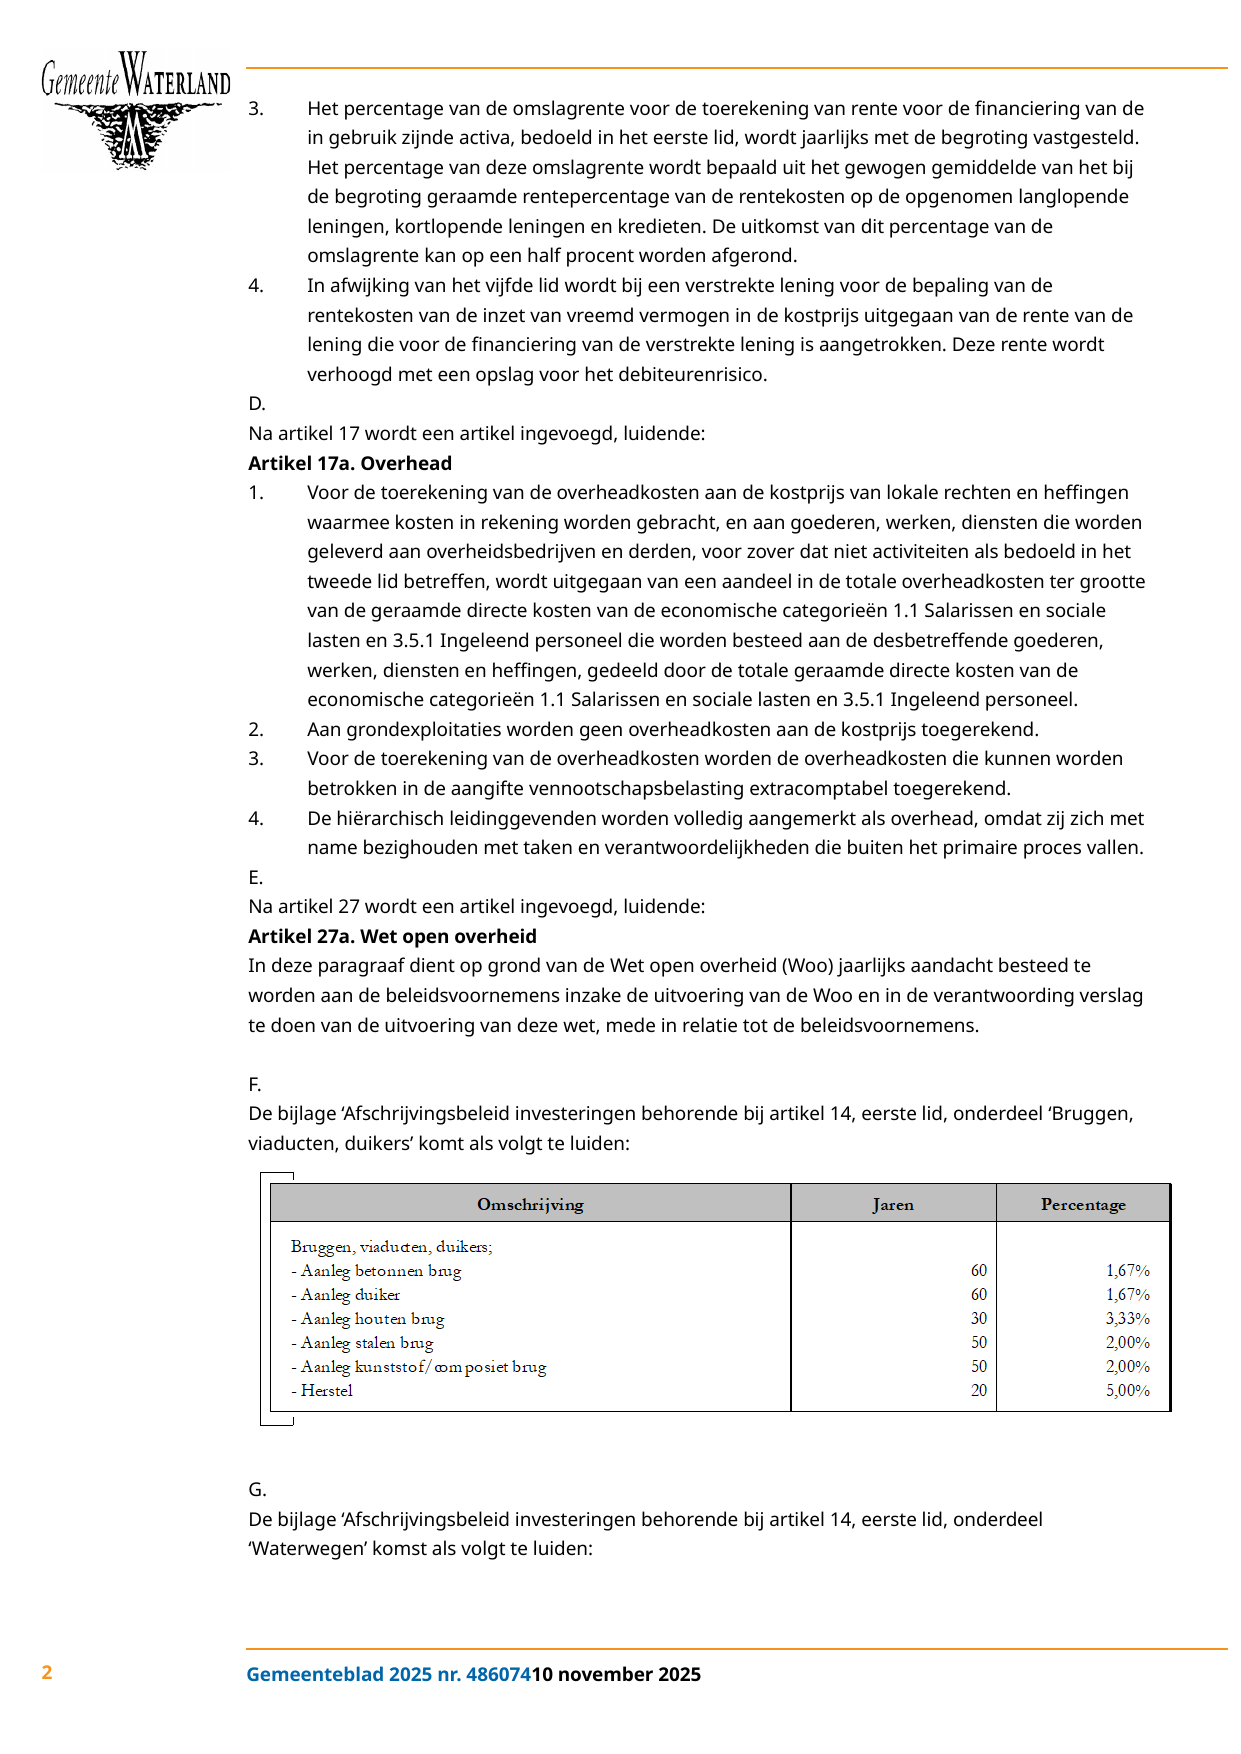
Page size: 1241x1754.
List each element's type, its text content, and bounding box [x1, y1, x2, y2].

text Artikel 27a. Wet open overheid [248, 923, 1152, 949]
text De bijlage ‘Afschrijvingsbeleid investeringen behorende bij artikel 14, eerste lid, onderdeel ‘Waterwegen’ komst als volgt te luiden: [248, 1506, 1152, 1561]
picture [41, 47, 231, 172]
list Het percentage van de omslagrente voor de toerekening van rente voor de financiering van de in gebruik zijnde activa, bedoeld in het eerste lid, wordt jaarlijks met de begroting vastgesteld. Het percentage van deze omslagrente wordt bepaald uit het gewogen gemiddelde van het bij de begroting geraamde rentepercentage van de rentekosten op de opgenomen langlopende leningen, kortlopende leningen en kredieten. De uitkomst van dit percentage van de omslagrente kan op een half procent worden afgerond. [248, 95, 1152, 268]
text E. [248, 864, 1152, 890]
text D. [248, 391, 1152, 416]
text Na artikel 17 wordt een artikel ingevoegd, luidende: [248, 420, 1152, 446]
text Na artikel 27 wordt een artikel ingevoegd, luidende: [248, 893, 1152, 919]
text G. [248, 1476, 1152, 1502]
text De bijlage ‘Afschrijvingsbeleid investeringen behorende bij artikel 14, eerste lid, onderdeel ‘Bruggen, viaducten, duikers’ komt als volgt te luiden: [248, 1101, 1152, 1156]
picture [268, 1180, 1173, 1417]
text Artikel 17a. Overhead [248, 450, 1152, 476]
list Voor de toerekening van de overheadkosten worden de overheadkosten die kunnen worden betrokken in de aangifte vennootschapsbelasting extracomptabel toegerekend. [248, 746, 1152, 801]
text In deze paragraaf dient op grond van de Wet open overheid (Woo) jaarlijks aandacht besteed te worden aan de beleidsvoornemens inzake de uitvoering van de Woo en in de verantwoording verslag te doen van de uitvoering van deze wet, mede in relatie tot de beleidsvoornemens. [248, 953, 1152, 1038]
list Aan grondexploitaties worden geen overheadkosten aan de kostprijs toegerekend. [248, 716, 1152, 742]
list In afwijking van het vijfde lid wordt bij een verstrekte lening voor de bepaling van de rentekosten van de inzet van vreemd vermogen in de kostprijs uitgegaan van de rente van de lening die voor de financiering van de verstrekte lening is aangetrokken. Deze rente wordt verhoogd met een opslag voor het debiteurenrisico. [248, 272, 1152, 387]
text F. [248, 1071, 1152, 1097]
list De hiërarchisch leidinggevenden worden volledig aangemerkt als overhead, omdat zij zich met name bezighouden met taken en verantwoordelijkheden die buiten het primaire proces vallen. [248, 805, 1152, 860]
list Voor de toerekening van de overheadkosten aan de kostprijs van lokale rechten en heffingen waarmee kosten in rekening worden gebracht, en aan goederen, werken, diensten die worden geleverd aan overheidsbedrijven en derden, voor zover dat niet activiteiten als bedoeld in het tweede lid betreffen, wordt uitgegaan van een aandeel in de totale overheadkosten ter grootte van de geraamde directe kosten van de economische categorieën 1.1 Salarissen en sociale lasten en 3.5.1 Ingeleend personeel die worden besteed aan de desbetreffende goederen, werken, diensten en heffingen, gedeeld door de totale geraamde directe kosten van de economische categorieën 1.1 Salarissen en sociale lasten en 3.5.1 Ingeleend personeel. [248, 479, 1152, 712]
